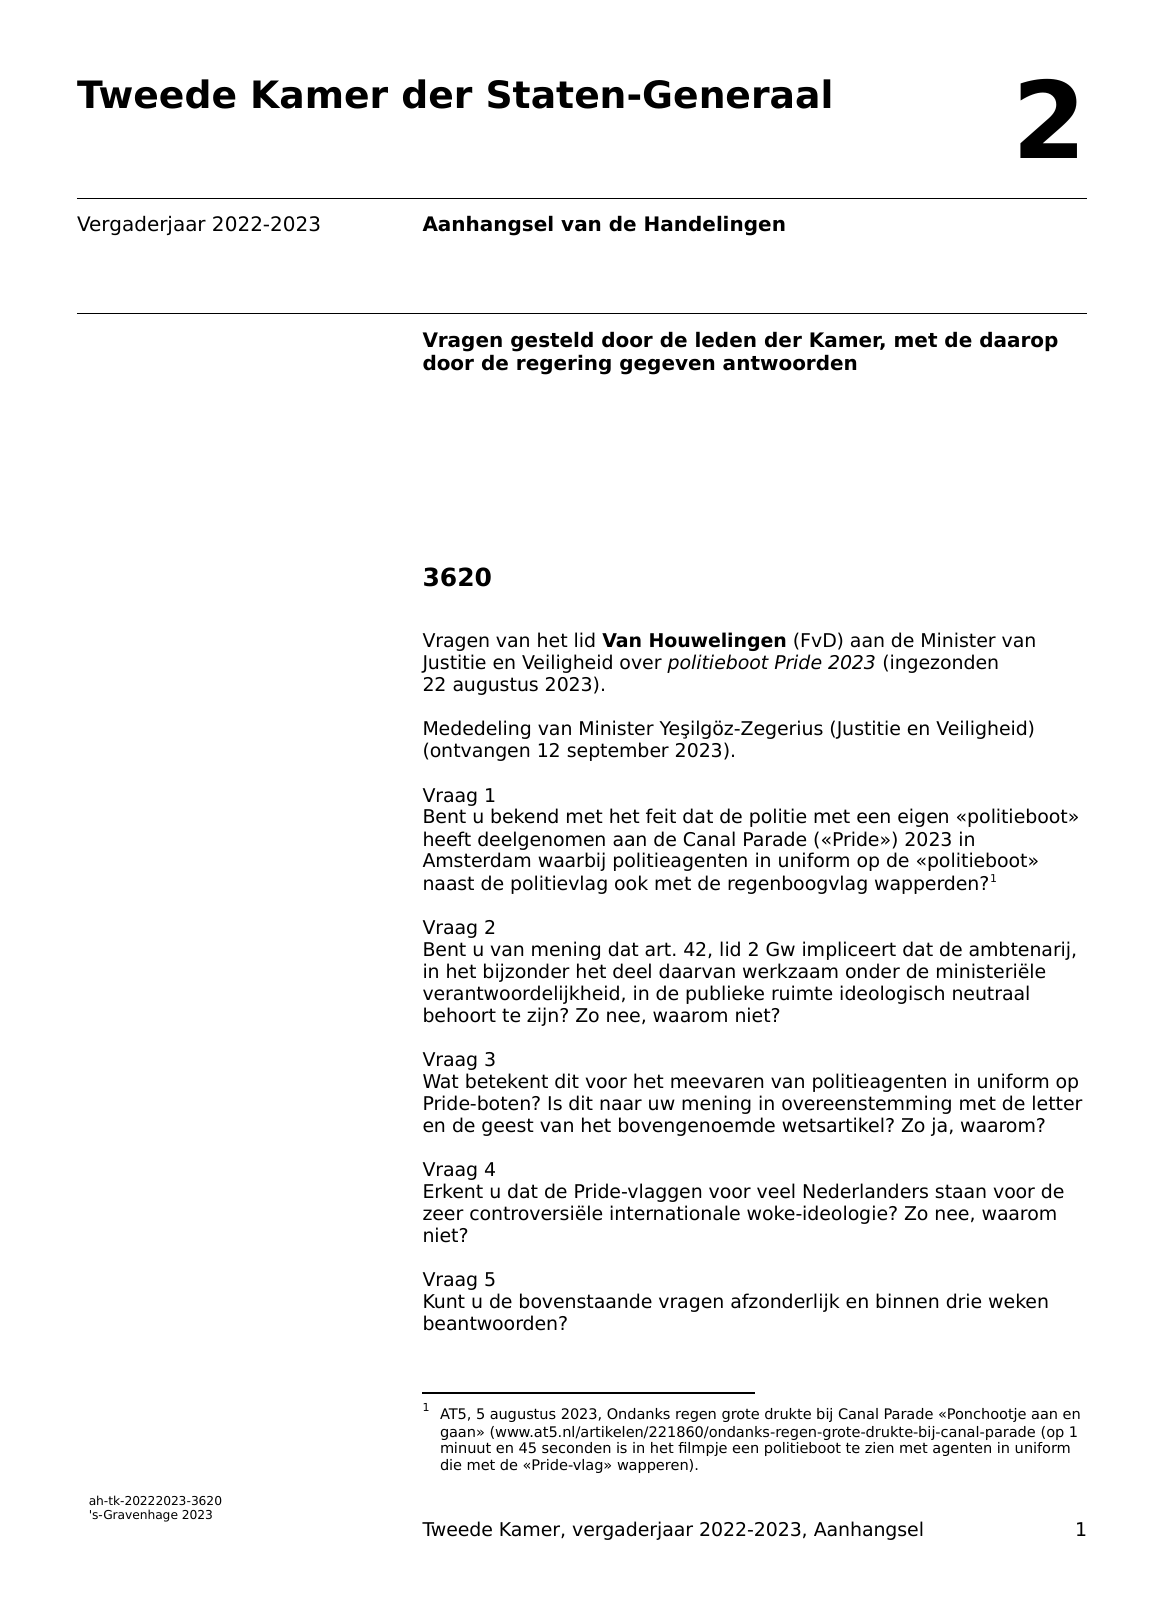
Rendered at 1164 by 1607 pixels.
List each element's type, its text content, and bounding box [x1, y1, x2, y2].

text ah-tk-20222023-3620 [88, 1494, 323, 1508]
text Bent u bekend met het feit dat de politie met een eigen «politieboot» heeft deelgenomen aan de Canal Parade («Pride») 2023 in Amsterdam waarbij politieagenten in uniform op de «politieboot» naast de politievlag ook met de regenboogvlag wapperden? [422, 806, 1087, 894]
text Wat betekent dit voor het meevaren van politieagenten in uniform op Pride-boten? Is dit naar uw mening in overeenstemming met de letter en de geest van het bovengenoemde wetsartikel? Zo ja, waarom? [422, 1071, 1087, 1137]
table_cell Aanhangsel van de Handelingen [422, 199, 1087, 313]
text 3620 [422, 563, 1087, 592]
text Vraag 5 [422, 1269, 1087, 1291]
text Vraag 3 [422, 1049, 1087, 1071]
table_header Tweede Kamer der Staten-Generaal [77, 59, 886, 198]
text Erkent u dat de Pride-vlaggen voor veel Nederlanders staan voor de zeer controversiële internationale woke-ideologie? Zo nee, waarom niet? [422, 1181, 1087, 1247]
text Kunt u de bovenstaande vragen afzonderlijk en binnen drie weken beantwoorden? [422, 1291, 1087, 1335]
table_cell [77, 314, 422, 375]
text Vragen van het lid Van Houwelingen (FvD) aan de Minister van Justitie en Veiligheid over politieboot Pride 2023 (ingezonden 22 augustus 2023). [422, 630, 1087, 696]
table_header 2 [886, 59, 1087, 198]
text Vraag 2 [422, 917, 1087, 938]
text AT5, 5 augustus 2023, Ondanks regen grote drukte bij Canal Parade «Ponchootje aan en gaan» (www.at5.nl/artikelen/221860/ondanks-regen-grote-drukte-bij-canal-parade (op 1 minuut en 45 seconden is in het filmpje een politieboot te zien met agenten in uniform die met de «Pride-vlag» wapperen). [422, 1402, 1087, 1474]
table_cell Vergaderjaar 2022-2023 [77, 199, 422, 313]
text 's-Gravenhage 2023 [88, 1508, 323, 1522]
text Bent u van mening dat art. 42, lid 2 Gw impliceert dat de ambtenarij, in het bijzonder het deel daarvan werkzaam onder de ministeriële verantwoordelijkheid, in de publieke ruimte ideologisch neutraal behoort te zijn? Zo nee, waarom niet? [422, 938, 1087, 1026]
text Mededeling van Minister Yeşilgöz-Zegerius (Justitie en Veiligheid) (ontvangen 12 september 2023). [422, 718, 1087, 762]
table_cell Vragen gesteld door de leden der Kamer, met de daarop door de regering gegeven antwoorden [422, 314, 1087, 375]
text Vraag 1 [422, 784, 1087, 806]
text Vraag 4 [422, 1159, 1087, 1181]
